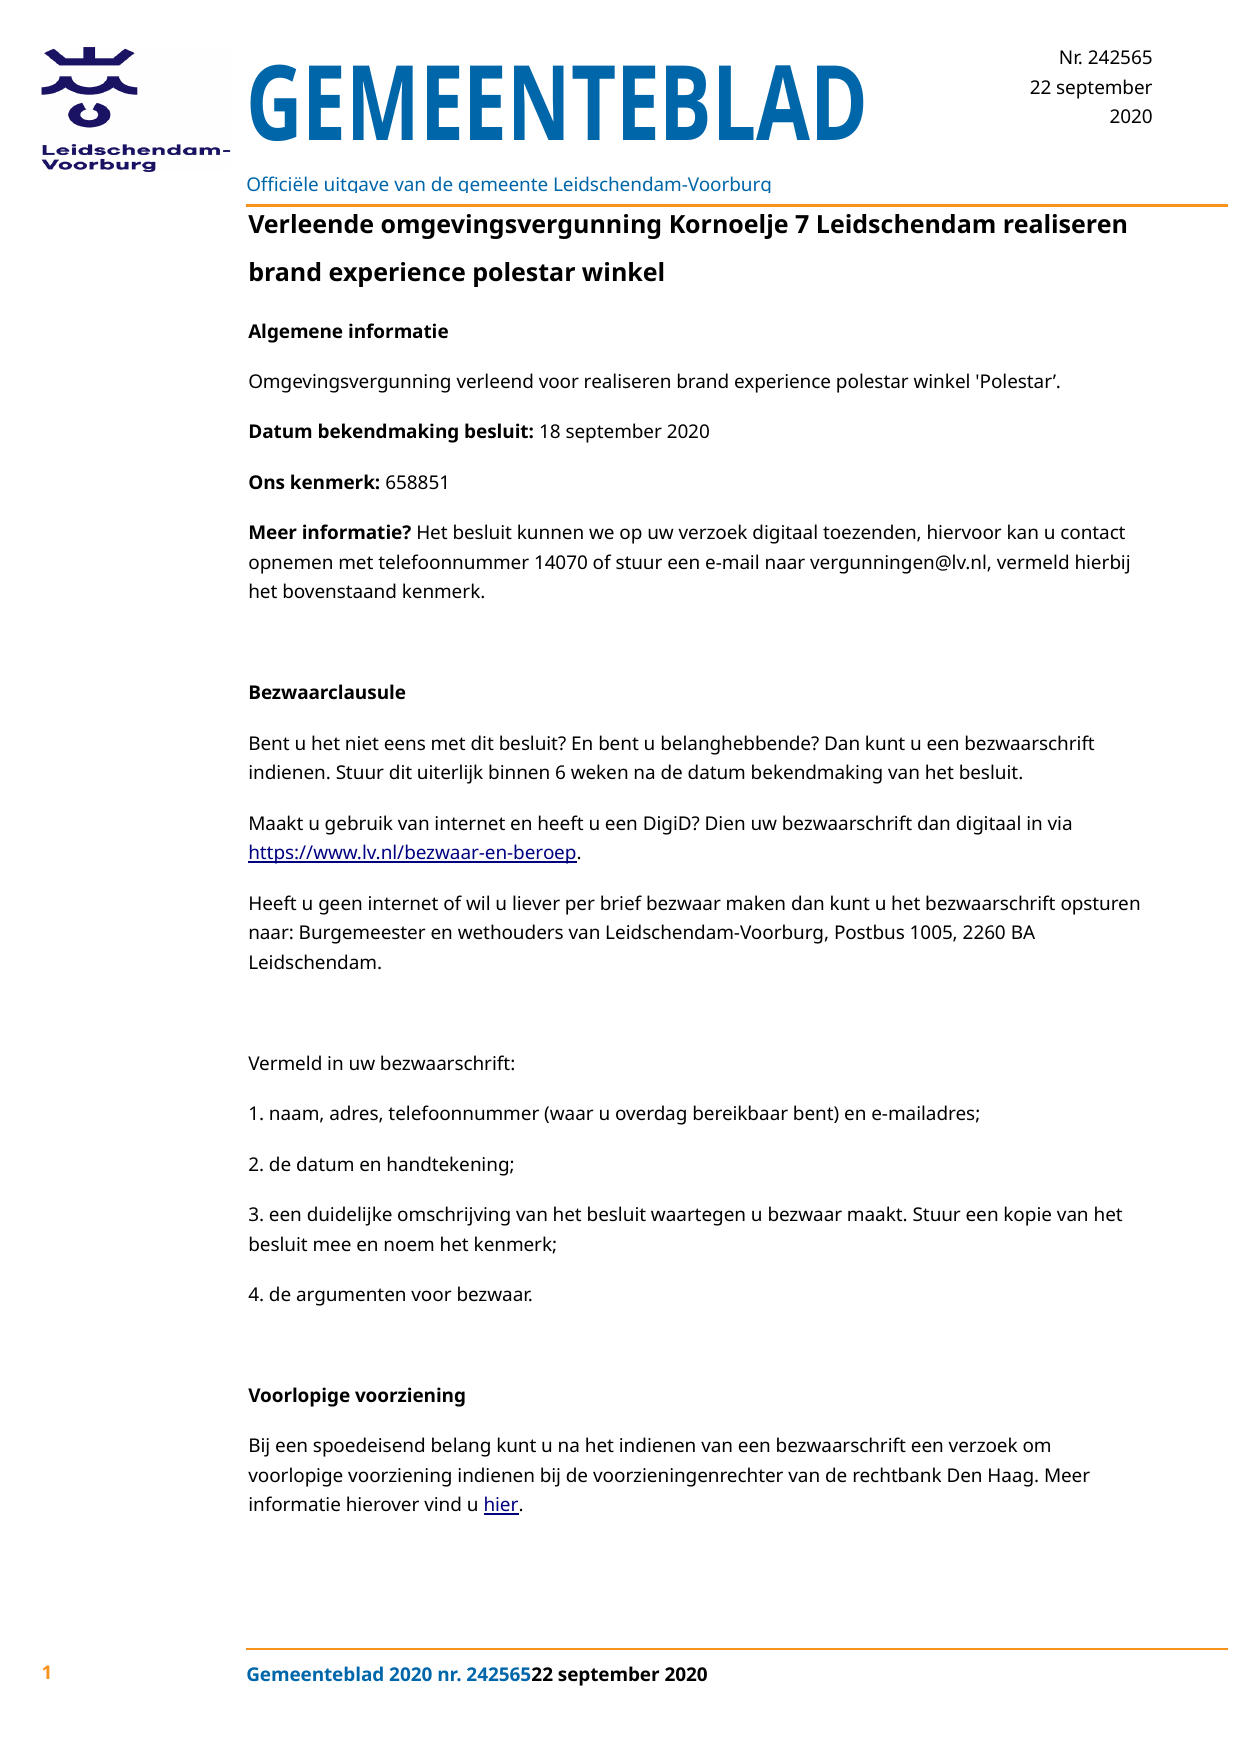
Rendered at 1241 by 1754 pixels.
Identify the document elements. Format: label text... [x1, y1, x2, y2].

text 1. naam, adres, telefoonnummer (waar u overdag bereikbaar bent) en e-mailadres; [248, 1100, 1152, 1126]
text Maakt u gebruik van internet en heeft u een DigiD? Dien uw bezwaarschrift dan digitaal in via https://www.lv.nl/bezwaar-en-beroep. [248, 810, 1152, 865]
text Ons kenmerk: 658851 [248, 469, 1152, 495]
text Bent u het niet eens met dit besluit? En bent u belanghebbende? Dan kunt u een bezwaarschrift indienen. Stuur dit uiterlijk binnen 6 weken na de datum bekendmaking van het besluit. [248, 730, 1152, 785]
text 4. de argumenten voor bezwaar. [248, 1281, 1152, 1307]
text Verleende omgevingsvergunning Kornoelje 7 Leidschendam realiseren brand experience polestar winkel [248, 207, 1152, 288]
text 2. de datum en handtekening; [248, 1151, 1152, 1177]
text Algemene informatie [248, 318, 1152, 344]
text Bezwaarclausule [248, 679, 1152, 705]
text Vermeld in uw bezwaarschrift: [248, 1050, 1152, 1076]
text Bij een spoedeisend belang kunt u na het indienen van een bezwaarschrift een verzoek om voorlopige voorziening indienen bij de voorzieningenrechter van de rechtbank Den Haag. Meer informatie hierover vind u hier. [248, 1432, 1152, 1517]
text Voorlopige voorziening [248, 1382, 1152, 1408]
text Omgevingsvergunning verleend voor realiseren brand experience polestar winkel 'Polestar’. [248, 368, 1152, 394]
text Meer informatie? Het besluit kunnen we op uw verzoek digitaal toezenden, hiervoor kan u contact opnemen met telefoonnummer 14070 of stuur een e-mail naar vergunningen@lv.nl, vermeld hierbij het bovenstaand kenmerk. [248, 519, 1152, 604]
text Heeft u geen internet of wil u liever per brief bezwaar maken dan kunt u het bezwaarschrift opsturen naar: Burgemeester en wethouders van Leidschendam-Voorburg, Postbus 1005, 2260 BA Leidschendam. [248, 890, 1152, 975]
text Datum bekendmaking besluit: 18 september 2020 [248, 419, 1152, 444]
text 3. een duidelijke omschrijving van het besluit waartegen u bezwaar maakt. Stuur een kopie van het besluit mee en noem het kenmerk; [248, 1201, 1152, 1257]
picture [41, 47, 231, 172]
